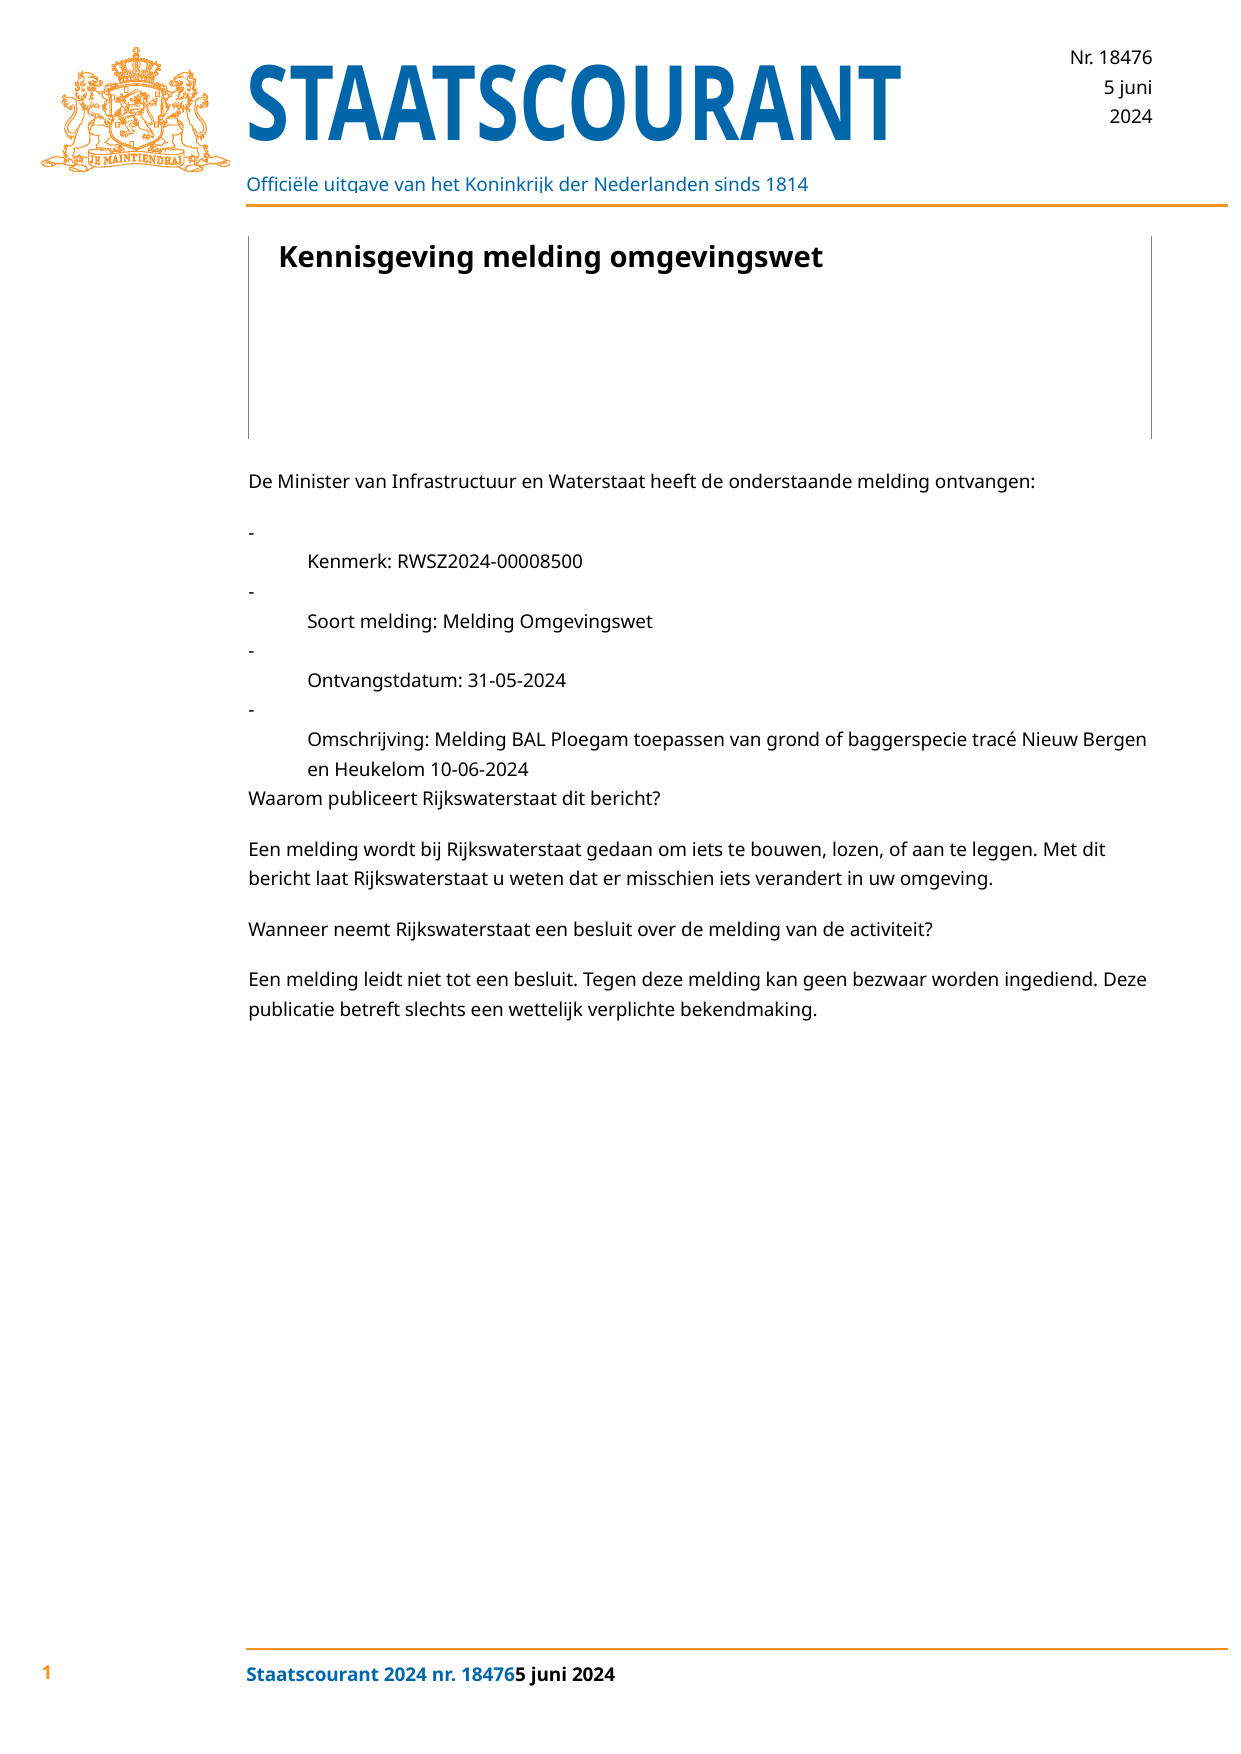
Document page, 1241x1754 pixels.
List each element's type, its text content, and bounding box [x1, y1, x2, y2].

list Soort melding: Melding Omgevingswet [248, 608, 1152, 633]
table_header [1090, 236, 1151, 413]
picture [912, 236, 1090, 414]
picture [41, 47, 231, 172]
text De Minister van Infrastructuur en Waterstaat heeft de onderstaande melding ontvangen: [248, 469, 1152, 494]
table_header [850, 236, 912, 413]
text Een melding wordt bij Rijkswaterstaat gedaan om iets te bouwen, lozen, of aan te leggen. Met dit bericht laat Rijkswaterstaat u weten dat er misschien iets verandert in uw omgeving. [248, 836, 1152, 891]
list Omschrijving: Melding BAL Ploegam toepassen van grond of baggerspecie tracé Nieuw Bergen en Heukelom 10-06-2024 [248, 726, 1152, 781]
table_header [850, 414, 1151, 439]
text Een melding leidt niet tot een besluit. Tegen deze melding kan geen bezwaar worden ingediend. Deze publicatie betreft slechts een wettelijk verplichte bekendmaking. [248, 966, 1152, 1021]
text Waarom publiceert Rijkswaterstaat dit bericht? [248, 785, 1152, 811]
list Ontvangstdatum: 31-05-2024 [248, 667, 1152, 693]
list Kenmerk: RWSZ2024-00008500 [248, 549, 1152, 574]
table_header Kennisgeving melding omgevingswet [249, 236, 850, 439]
text Wanneer neemt Rijkswaterstaat een besluit over de melding van de activiteit? [248, 916, 1152, 941]
